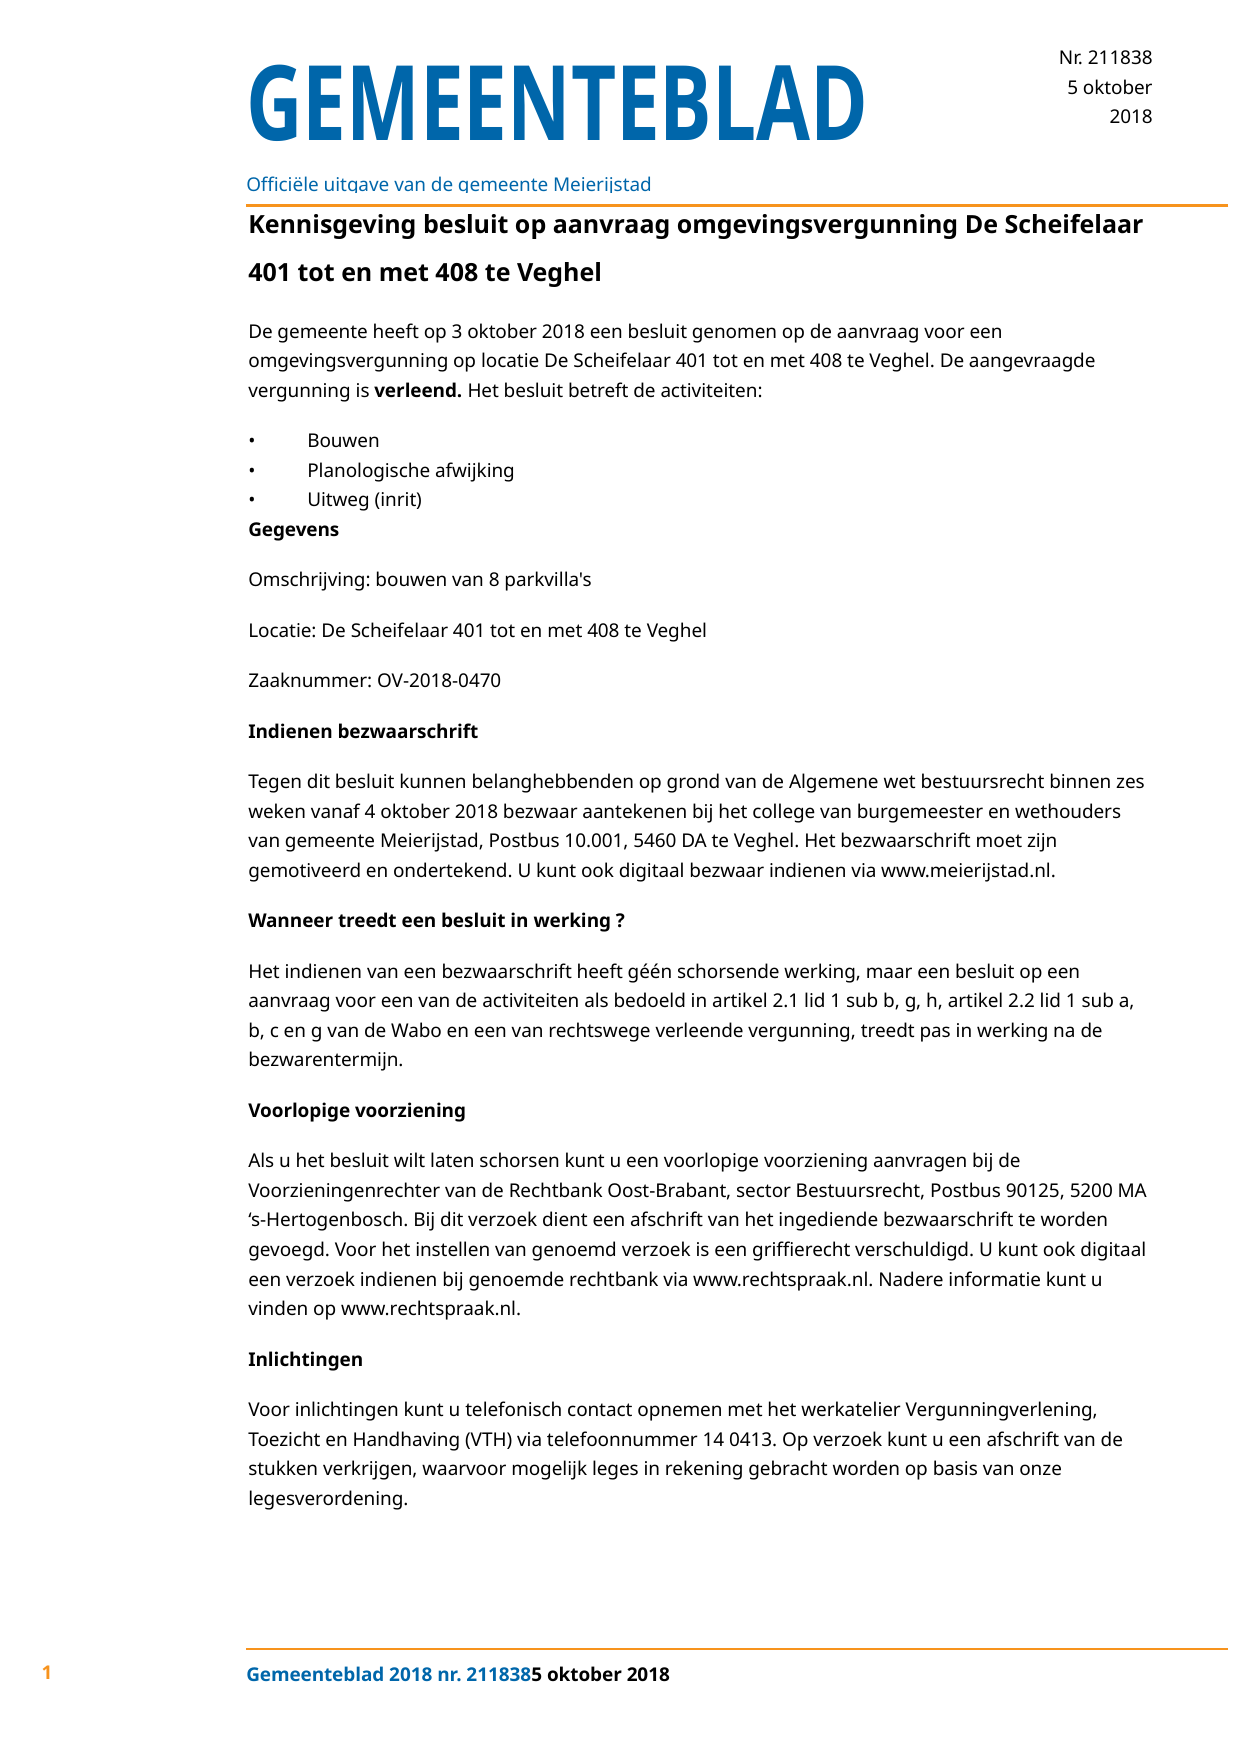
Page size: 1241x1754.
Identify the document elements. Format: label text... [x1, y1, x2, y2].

text Voor inlichtingen kunt u telefonisch contact opnemen met het werkatelier Vergunningverlening, Toezicht en Handhaving (VTH) via telefoonnummer 14 0413. Op verzoek kunt u een afschrift van de stukken verkrijgen, waarvoor mogelijk leges in rekening gebracht worden op basis van onze legesverordening. [248, 1396, 1152, 1511]
text Wanneer treedt een besluit in werking ? [248, 907, 1152, 933]
list Bouwen [248, 427, 1152, 453]
text Omschrijving: bouwen van 8 parkvilla's [248, 567, 1152, 592]
text Het indienen van een bezwaarschrift heeft géén schorsende werking, maar een besluit op een aanvraag voor een van de activiteiten als bedoeld in artikel 2.1 lid 1 sub b, g, h, artikel 2.2 lid 1 sub a, b, c en g van de Wabo en een van rechtswege verleende vergunning, treedt pas in werking na de bezwarentermijn. [248, 958, 1152, 1072]
text Locatie: De Scheifelaar 401 tot en met 408 te Veghel [248, 617, 1152, 643]
picture [41, 47, 231, 172]
text Gegevens [248, 516, 1152, 542]
list Planologische afwijking [248, 457, 1152, 483]
text Voorlopige voorziening [248, 1097, 1152, 1123]
text Inlichtingen [248, 1346, 1152, 1372]
text Als u het besluit wilt laten schorsen kunt u een voorlopige voorziening aanvragen bij de Voorzieningenrechter van de Rechtbank Oost-Brabant, sector Bestuursrecht, Postbus 90125, 5200 MA ‘s-Hertogenbosch. Bij dit verzoek dient een afschrift van het ingediende bezwaarschrift te worden gevoegd. Voor het instellen van genoemd verzoek is een griffierecht verschuldigd. U kunt ook digitaal een verzoek indienen bij genoemde rechtbank via www.rechtspraak.nl. Nadere informatie kunt u vinden op www.rechtspraak.nl. [248, 1147, 1152, 1321]
text Zaaknummer: OV-2018-0470 [248, 667, 1152, 693]
text De gemeente heeft op 3 oktober 2018 een besluit genomen op de aanvraag voor een omgevingsvergunning op locatie De Scheifelaar 401 tot en met 408 te Veghel. De aangevraagde vergunning is verleend. Het besluit betreft de activiteiten: [248, 318, 1152, 403]
text Tegen dit besluit kunnen belanghebbenden op grond van de Algemene wet bestuursrecht binnen zes weken vanaf 4 oktober 2018 bezwaar aantekenen bij het college van burgemeester en wethouders van gemeente Meierijstad, Postbus 10.001, 5460 DA te Veghel. Het bezwaarschrift moet zijn gemotiveerd en ondertekend. U kunt ook digitaal bezwaar indienen via www.meierijstad.nl. [248, 768, 1152, 883]
text Indienen bezwaarschrift [248, 718, 1152, 744]
text Kennisgeving besluit op aanvraag omgevingsvergunning De Scheifelaar 401 tot en met 408 te Veghel [248, 207, 1152, 288]
list Uitweg (inrit) [248, 487, 1152, 512]
